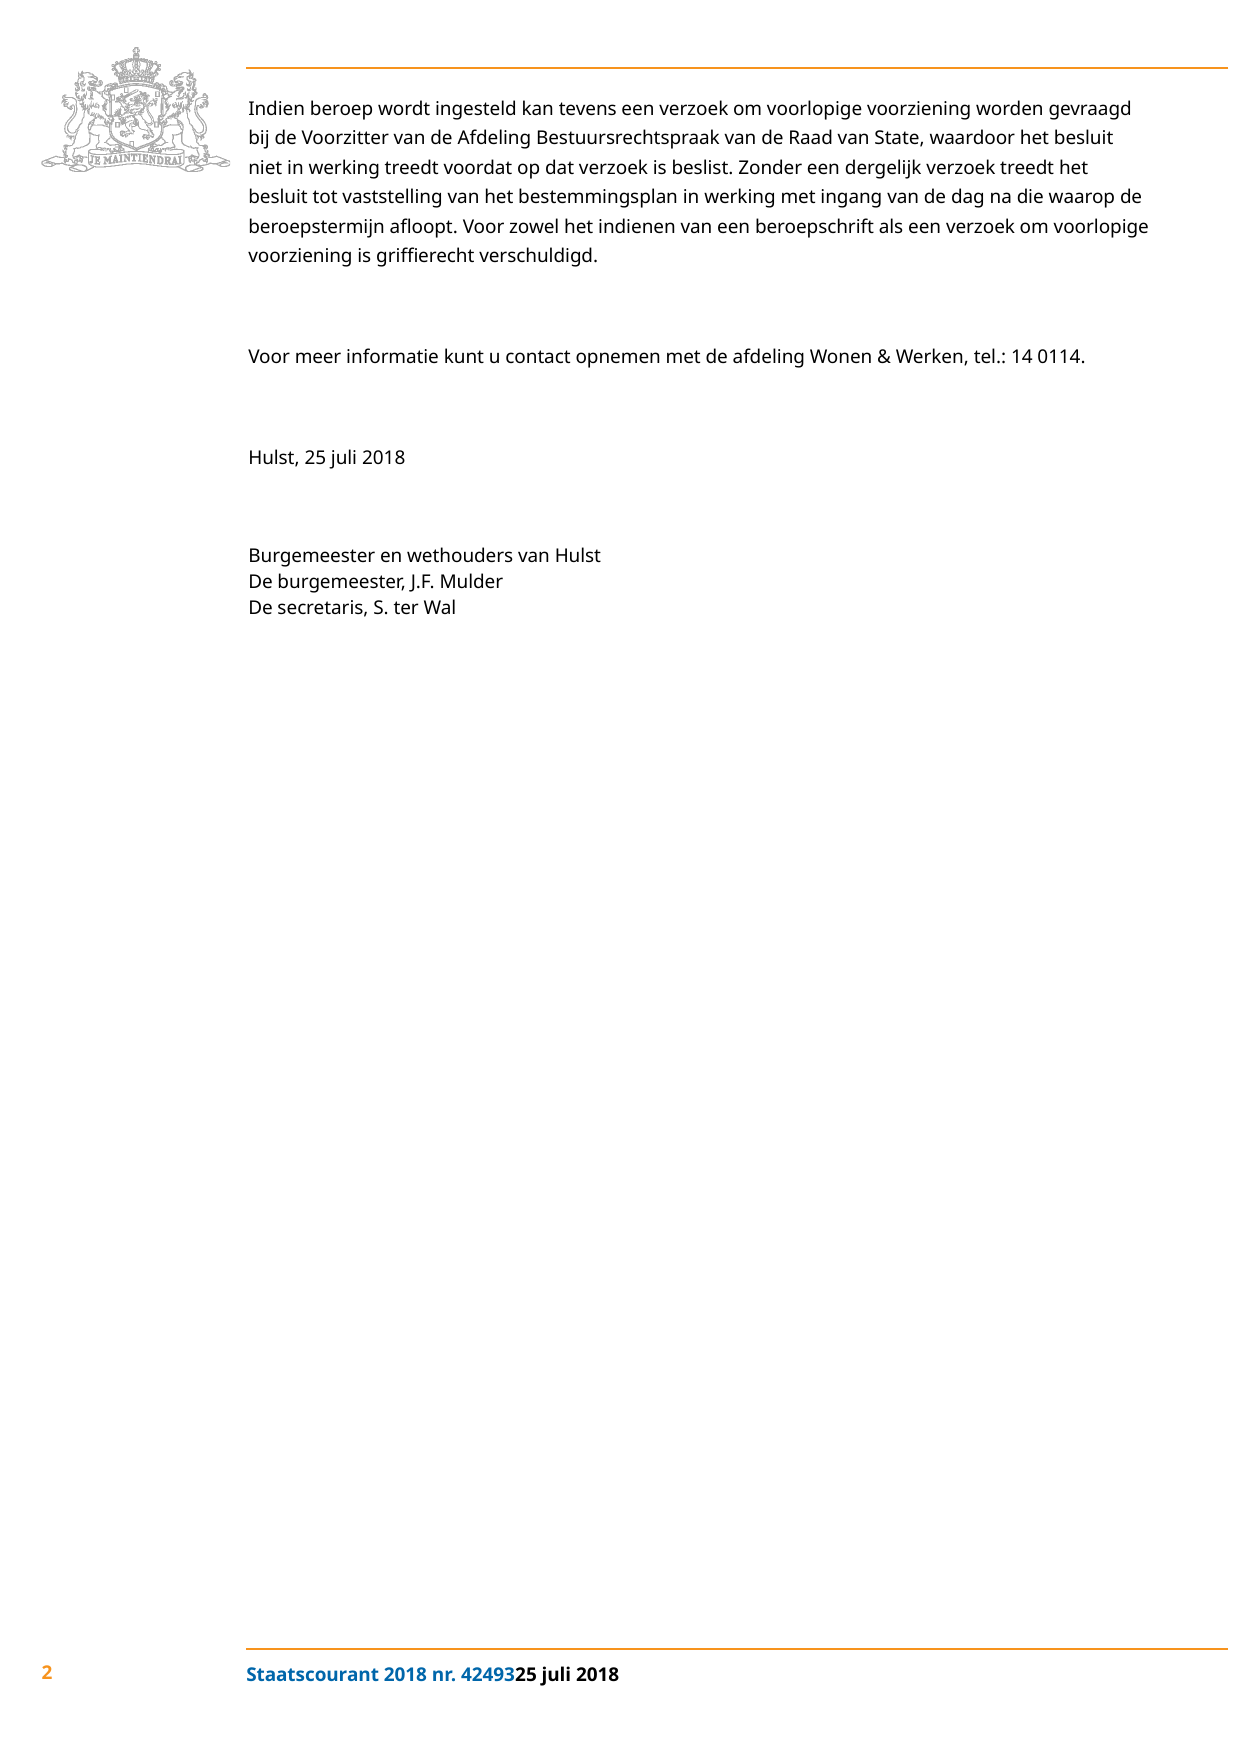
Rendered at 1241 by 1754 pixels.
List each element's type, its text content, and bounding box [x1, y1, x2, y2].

text Indien beroep wordt ingesteld kan tevens een verzoek om voorlopige voorziening worden gevraagd bij de Voorzitter van de Afdeling Bestuursrechtspraak van de Raad van State, waardoor het besluit niet in werking treedt voordat op dat verzoek is beslist. Zonder een dergelijk verzoek treedt het besluit tot vaststelling van het bestemmingsplan in werking met ingang van de dag na die waarop de beroepstermijn afloopt. Voor zowel het indienen van een beroepschrift als een verzoek om voorlopige voorziening is griffierecht verschuldigd. [248, 95, 1152, 268]
text Hulst, 25 juli 2018 [248, 444, 1152, 470]
text De secretaris, S. ter Wal [248, 594, 1152, 620]
text Voor meer informatie kunt u contact opnemen met de afdeling Wonen & Werken, tel.: 14 0114. [248, 343, 1152, 369]
picture [41, 47, 231, 172]
text Burgemeester en wethouders van Hulst [248, 543, 1152, 568]
text De burgemeester, J.F. Mulder [248, 568, 1152, 594]
